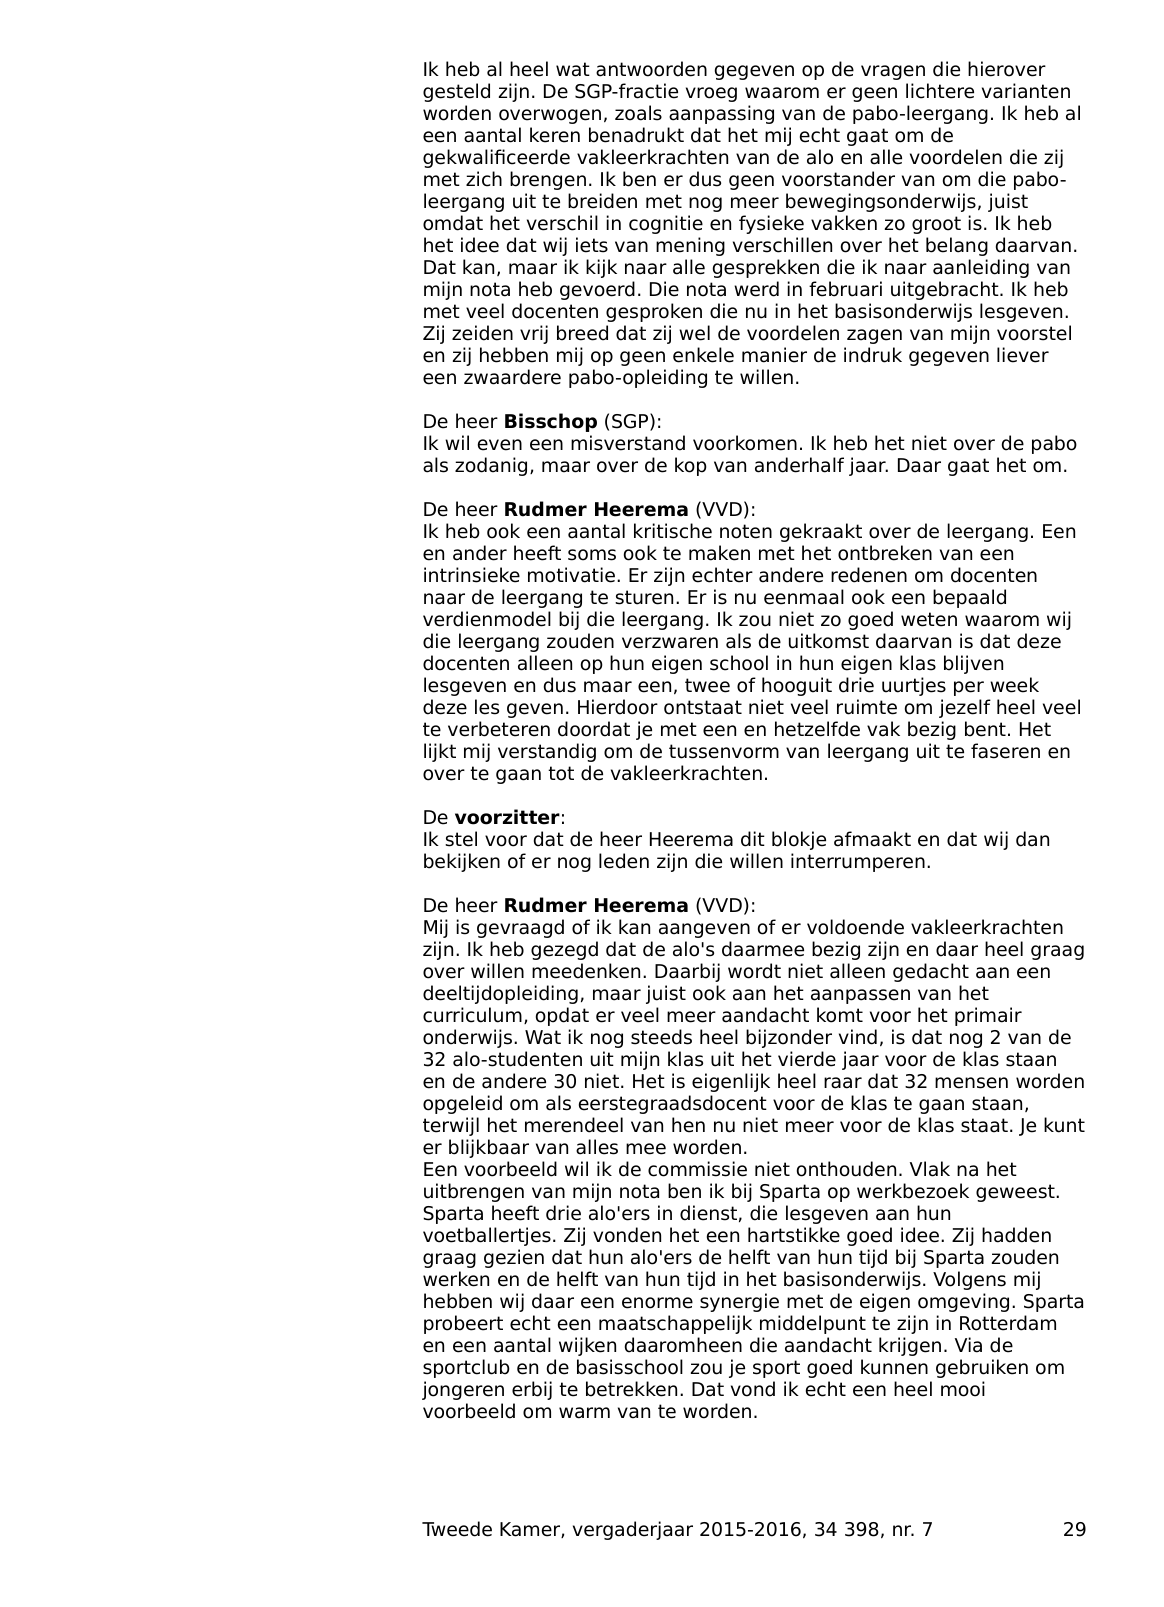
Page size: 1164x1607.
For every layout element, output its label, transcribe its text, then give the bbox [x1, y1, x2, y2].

text De heer Bisschop (SGP): [422, 411, 1087, 433]
text De voorzitter: [422, 807, 1087, 829]
text Een voorbeeld wil ik de commissie niet onthouden. Vlak na het uitbrengen van mijn nota ben ik bij Sparta op werkbezoek geweest. Sparta heeft drie alo'ers in dienst, die lesgeven aan hun voetballertjes. Zij vonden het een hartstikke goed idee. Zij hadden graag gezien dat hun alo'ers de helft van hun tijd bij Sparta zouden werken en de helft van hun tijd in het basisonderwijs. Volgens mij hebben wij daar een enorme synergie met de eigen omgeving. Sparta probeert echt een maatschappelijk middelpunt te zijn in Rotterdam en een aantal wijken daaromheen die aandacht krijgen. Via de sportclub en de basisschool zou je sport goed kunnen gebruiken om jongeren erbij te betrekken. Dat vond ik echt een heel mooi voorbeeld om warm van te worden. [422, 1159, 1087, 1423]
text Ik wil even een misverstand voorkomen. Ik heb het niet over de pabo als zodanig, maar over de kop van anderhalf jaar. Daar gaat het om. [422, 433, 1087, 477]
text De heer Rudmer Heerema (VVD): [422, 895, 1087, 917]
text Ik heb ook een aantal kritische noten gekraakt over de leergang. Een en ander heeft soms ook te maken met het ontbreken van een intrinsieke motivatie. Er zijn echter andere redenen om docenten naar de leergang te sturen. Er is nu eenmaal ook een bepaald verdienmodel bij die leergang. Ik zou niet zo goed weten waarom wij die leergang zouden verzwaren als de uitkomst daarvan is dat deze docenten alleen op hun eigen school in hun eigen klas blijven lesgeven en dus maar een, twee of hooguit drie uurtjes per week deze les geven. Hierdoor ontstaat niet veel ruimte om jezelf heel veel te verbeteren doordat je met een en hetzelfde vak bezig bent. Het lijkt mij verstandig om de tussenvorm van leergang uit te faseren en over te gaan tot de vakleerkrachten. [422, 521, 1087, 785]
text Ik heb al heel wat antwoorden gegeven op de vragen die hierover gesteld zijn. De SGP-fractie vroeg waarom er geen lichtere varianten worden overwogen, zoals aanpassing van de pabo-leergang. Ik heb al een aantal keren benadrukt dat het mij echt gaat om de gekwalificeerde vakleerkrachten van de alo en alle voordelen die zij met zich brengen. Ik ben er dus geen voorstander van om die pabo-leergang uit te breiden met nog meer bewegingsonderwijs, juist omdat het verschil in cognitie en fysieke vakken zo groot is. Ik heb het idee dat wij iets van mening verschillen over het belang daarvan. Dat kan, maar ik kijk naar alle gesprekken die ik naar aanleiding van mijn nota heb gevoerd. Die nota werd in februari uitgebracht. Ik heb met veel docenten gesproken die nu in het basisonderwijs lesgeven. Zij zeiden vrij breed dat zij wel de voordelen zagen van mijn voorstel en zij hebben mij op geen enkele manier de indruk gegeven liever een zwaardere pabo-opleiding te willen. [422, 59, 1087, 389]
text De heer Rudmer Heerema (VVD): [422, 499, 1087, 521]
text Ik stel voor dat de heer Heerema dit blokje afmaakt en dat wij dan bekijken of er nog leden zijn die willen interrumperen. [422, 829, 1087, 873]
text Mij is gevraagd of ik kan aangeven of er voldoende vakleerkrachten zijn. Ik heb gezegd dat de alo's daarmee bezig zijn en daar heel graag over willen meedenken. Daarbij wordt niet alleen gedacht aan een deeltijdopleiding, maar juist ook aan het aanpassen van het curriculum, opdat er veel meer aandacht komt voor het primair onderwijs. Wat ik nog steeds heel bijzonder vind, is dat nog 2 van de 32 alo-studenten uit mijn klas uit het vierde jaar voor de klas staan en de andere 30 niet. Het is eigenlijk heel raar dat 32 mensen worden opgeleid om als eerstegraadsdocent voor de klas te gaan staan, terwijl het merendeel van hen nu niet meer voor de klas staat. Je kunt er blijkbaar van alles mee worden. [422, 917, 1087, 1159]
